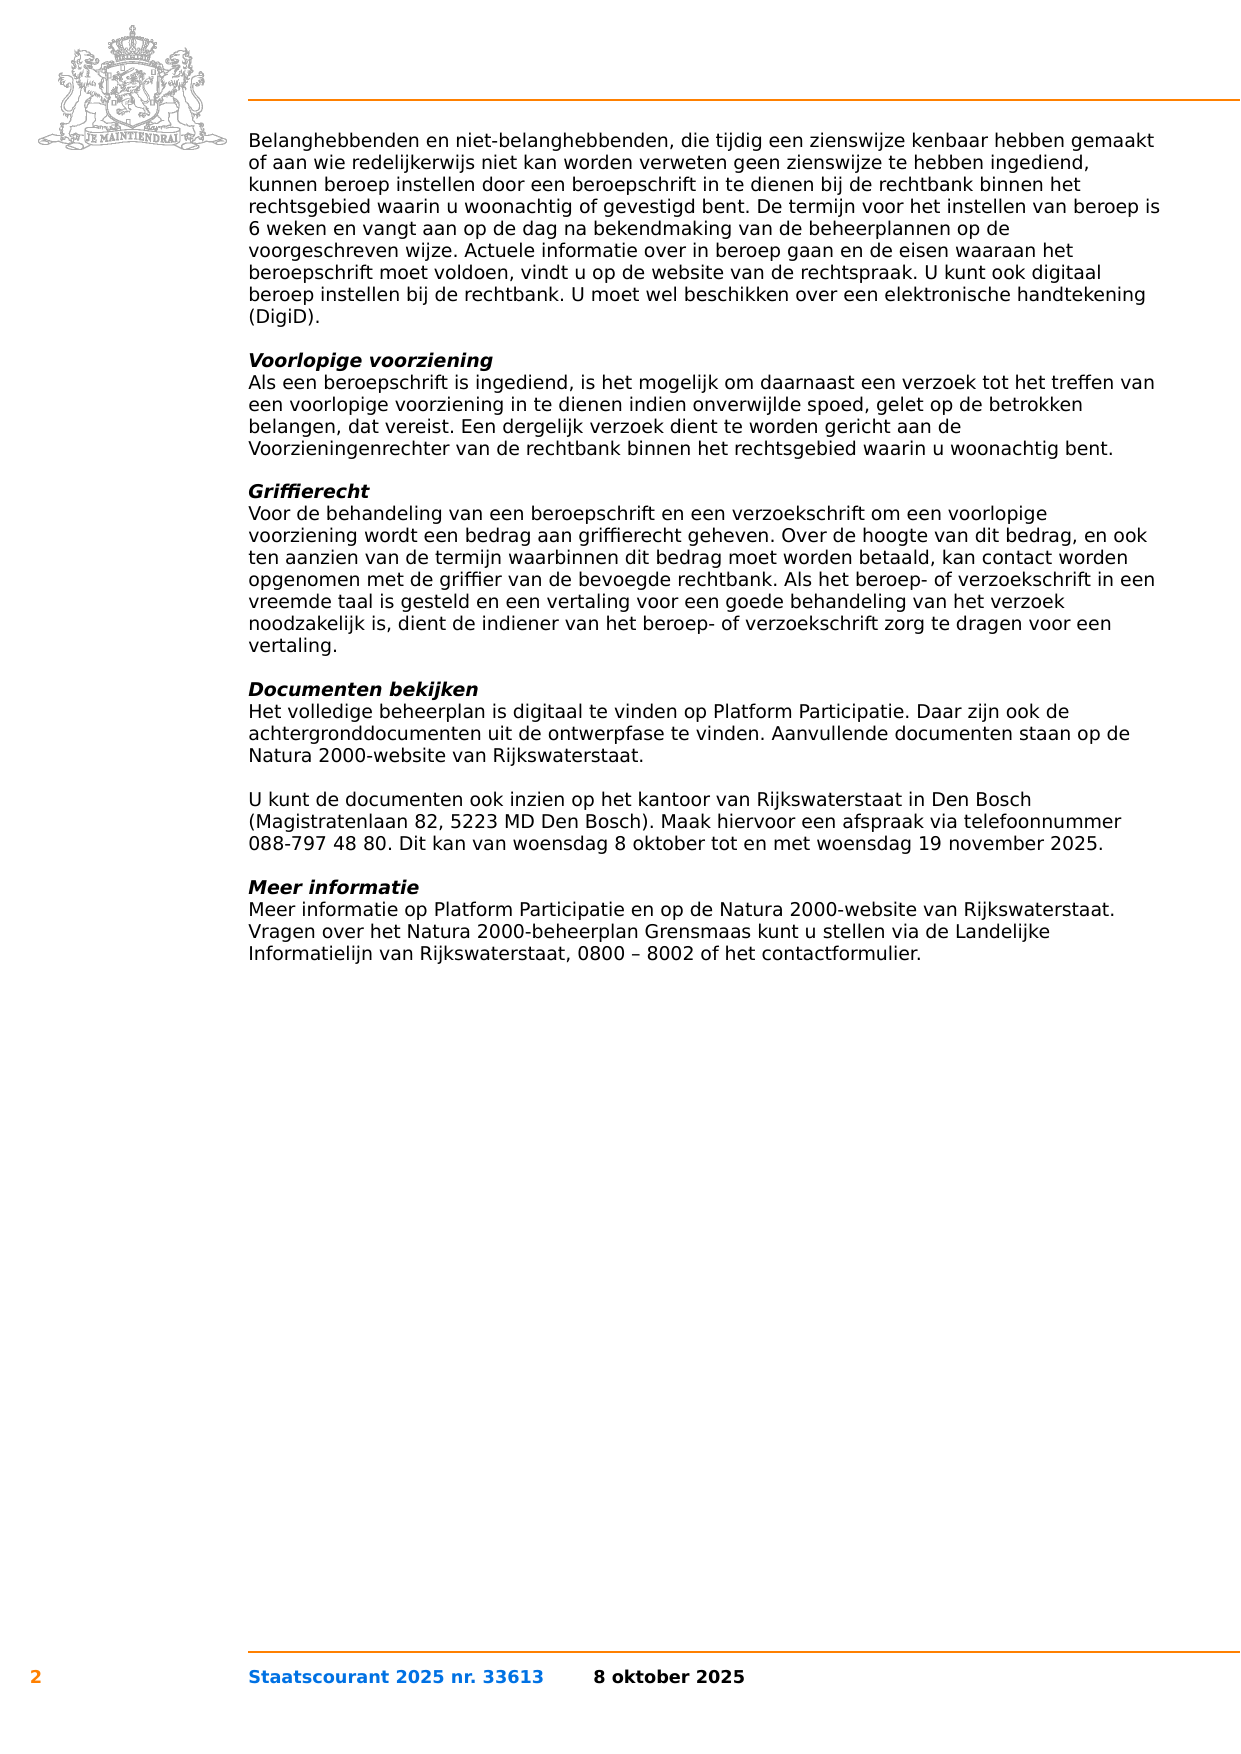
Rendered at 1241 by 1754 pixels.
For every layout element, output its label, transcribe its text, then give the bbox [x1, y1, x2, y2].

text Voor de behandeling van een beroepschrift en een verzoekschrift om een voorlopige voorziening wordt een bedrag aan griffierecht geheven. Over de hoogte van dit bedrag, en ook ten aanzien van de termijn waarbinnen dit bedrag moet worden betaald, kan contact worden opgenomen met de griffier van de bevoegde rechtbank. Als het beroep- of verzoekschrift in een vreemde taal is gesteld en een vertaling voor een goede behandeling van het verzoek noodzakelijk is, dient de indiener van het beroep- of verzoekschrift zorg te dragen voor een vertaling. [248, 503, 1163, 657]
text Documenten bekijken [248, 679, 1163, 701]
text Meer informatie op Platform Participatie en op de Natura 2000-website van Rijkswaterstaat. Vragen over het Natura 2000-beheerplan Grensmaas kunt u stellen via de Landelijke Informatielijn van Rijkswaterstaat, 0800 – 8002 of het contactformulier. [248, 899, 1163, 964]
text U kunt de documenten ook inzien op het kantoor van Rijkswaterstaat in Den Bosch (Magistratenlaan 82, 5223 MD Den Bosch). Maak hiervoor een afspraak via telefoonnummer 088-797 48 80. Dit kan van woensdag 8 oktober tot en met woensdag 19 november 2025. [248, 789, 1163, 855]
text Als een beroepschrift is ingediend, is het mogelijk om daarnaast een verzoek tot het treffen van een voorlopige voorziening in te dienen indien onverwijlde spoed, gelet op de betrokken belangen, dat vereist. Een dergelijk verzoek dient te worden gericht aan de Voorzieningenrechter van de rechtbank binnen het rechtsgebied waarin u woonachtig bent. [248, 372, 1163, 459]
text Meer informatie [248, 877, 1163, 899]
text Griffierecht [248, 481, 1163, 503]
text Voorlopige voorziening [248, 349, 1163, 372]
picture [38, 25, 227, 150]
text Het volledige beheerplan is digitaal te vinden op Platform Participatie. Daar zijn ook de achtergronddocumenten uit de ontwerpfase te vinden. Aanvullende documenten staan op de Natura 2000-website van Rijkswaterstaat. [248, 701, 1163, 767]
text Belanghebbenden en niet-belanghebbenden, die tijdig een zienswijze kenbaar hebben gemaakt of aan wie redelijkerwijs niet kan worden verweten geen zienswijze te hebben ingediend, kunnen beroep instellen door een beroepschrift in te dienen bij de rechtbank binnen het rechtsgebied waarin u woonachtig of gevestigd bent. De termijn voor het instellen van beroep is 6 weken en vangt aan op de dag na bekendmaking van de beheerplannen op de voorgeschreven wijze. Actuele informatie over in beroep gaan en de eisen waaraan het beroepschrift moet voldoen, vindt u op de website van de rechtspraak. U kunt ook digitaal beroep instellen bij de rechtbank. U moet wel beschikken over een elektronische handtekening (DigiD). [248, 130, 1163, 328]
